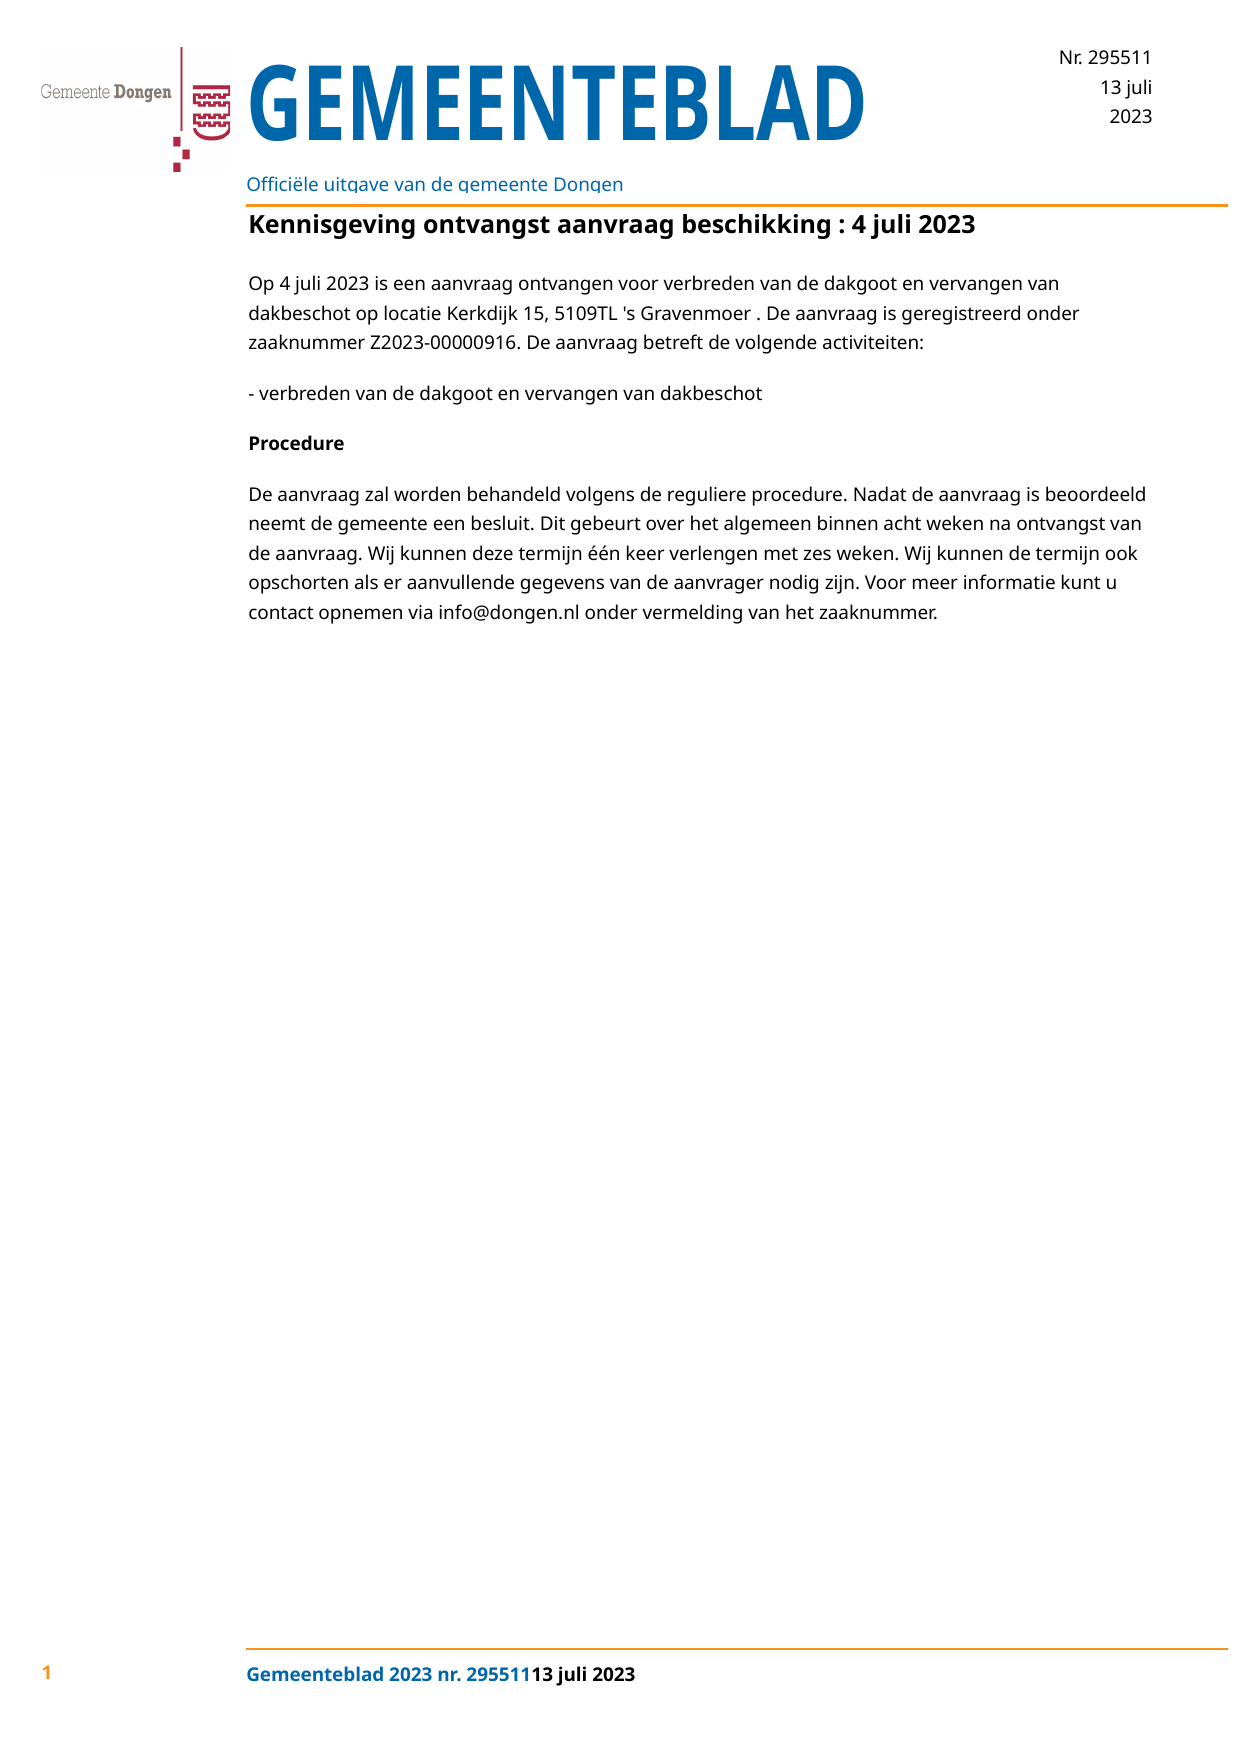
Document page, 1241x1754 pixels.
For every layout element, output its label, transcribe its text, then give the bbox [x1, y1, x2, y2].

text - verbreden van de dakgoot en vervangen van dakbeschot [248, 380, 1152, 406]
picture [41, 47, 231, 172]
text Kennisgeving ontvangst aanvraag beschikking : 4 juli 2023 [248, 207, 1152, 241]
text De aanvraag zal worden behandeld volgens de reguliere procedure. Nadat de aanvraag is beoordeeld neemt de gemeente een besluit. Dit gebeurt over het algemeen binnen acht weken na ontvangst van de aanvraag. Wij kunnen deze termijn één keer verlengen met zes weken. Wij kunnen de termijn ook opschorten als er aanvullende gegevens van de aanvrager nodig zijn. Voor meer informatie kunt u contact opnemen via info@dongen.nl onder vermelding van het zaaknummer. [248, 481, 1152, 625]
text Op 4 juli 2023 is een aanvraag ontvangen voor verbreden van de dakgoot en vervangen van dakbeschot op locatie Kerkdijk 15, 5109TL 's Gravenmoer . De aanvraag is geregistreerd onder zaaknummer Z2023-00000916. De aanvraag betreft de volgende activiteiten: [248, 270, 1152, 355]
text Procedure [248, 430, 1152, 456]
